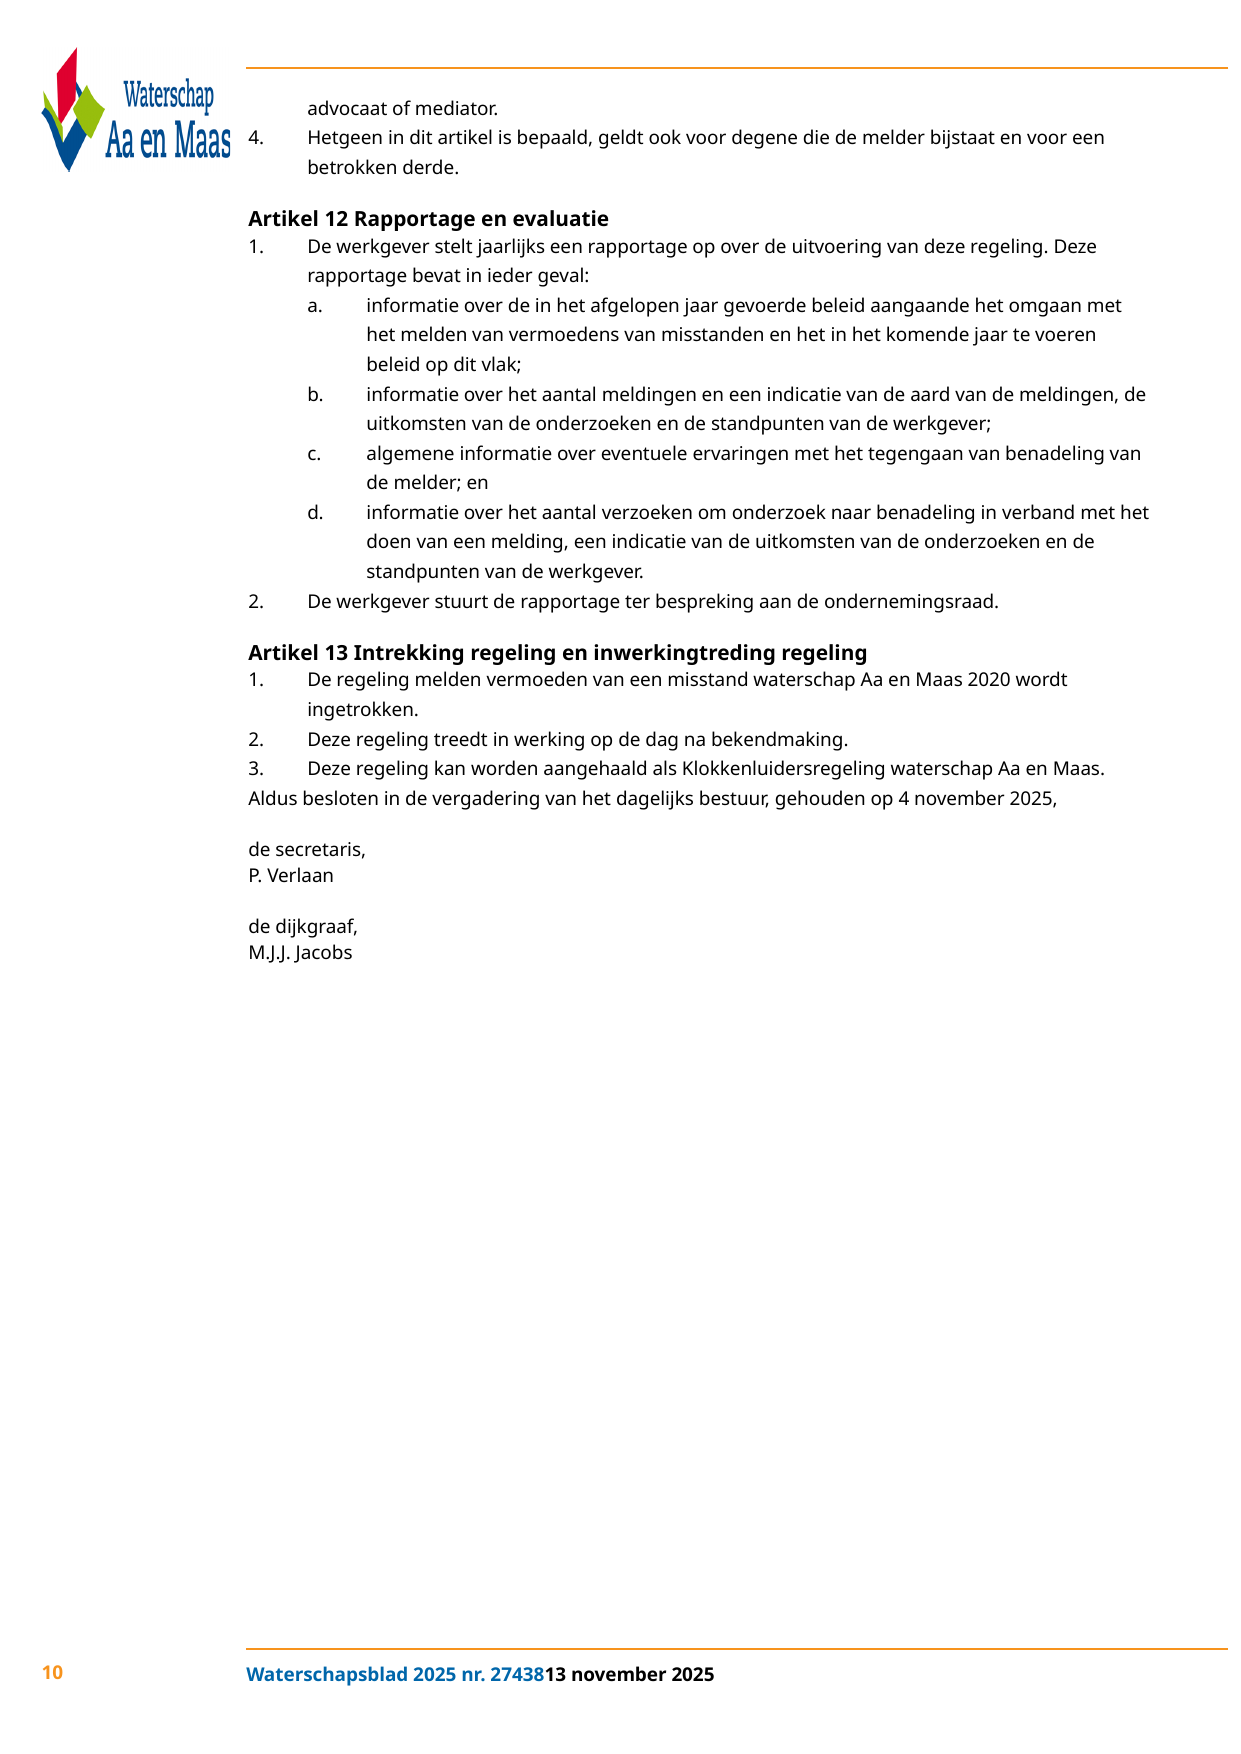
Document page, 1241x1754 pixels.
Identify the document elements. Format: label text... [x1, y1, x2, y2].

text Artikel 13 Intrekking regeling en inwerkingtreding regeling [248, 638, 1152, 667]
text P. Verlaan [248, 862, 1152, 888]
list Hetgeen in dit artikel is bepaald, geldt ook voor degene die de melder bijstaat en voor een betrokken derde. [248, 124, 1152, 180]
list De werkgever stelt jaarlijks een rapportage op over de uitvoering van deze regeling. Deze rapportage bevat in ieder geval: [248, 233, 1152, 288]
picture [41, 47, 231, 172]
list informatie over de in het afgelopen jaar gevoerde beleid aangaande het omgaan met het melden van vermoedens van misstanden en het in het komende jaar te voeren beleid op dit vlak; [307, 292, 1152, 377]
list advocaat of mediator. [248, 95, 1152, 121]
text de secretaris, [248, 836, 1152, 862]
text M.J.J. Jacobs [248, 939, 1152, 965]
list informatie over het aantal meldingen en een indicatie van de aard van de meldingen, de uitkomsten van de onderzoeken en de standpunten van de werkgever; [307, 381, 1152, 436]
list Deze regeling kan worden aangehaald als Klokkenluidersregeling waterschap Aa en Maas. [248, 755, 1152, 781]
list informatie over het aantal verzoeken om onderzoek naar benadeling in verband met het doen van een melding, een indicatie van de uitkomsten van de onderzoeken en de standpunten van de werkgever. [307, 499, 1152, 584]
text de dijkgraaf, [248, 914, 1152, 939]
list algemene informatie over eventuele ervaringen met het tegengaan van benadeling van de melder; en [307, 440, 1152, 495]
list De regeling melden vermoeden van een misstand waterschap Aa en Maas 2020 wordt ingetrokken. [248, 667, 1152, 722]
text Aldus besloten in de vergadering van het dagelijks bestuur, gehouden op 4 november 2025, [248, 785, 1152, 811]
text Artikel 12 Rapportage en evaluatie [248, 204, 1152, 233]
list Deze regeling treedt in werking op de dag na bekendmaking. [248, 726, 1152, 752]
list De werkgever stuurt de rapportage ter bespreking aan de ondernemingsraad. [248, 588, 1152, 613]
